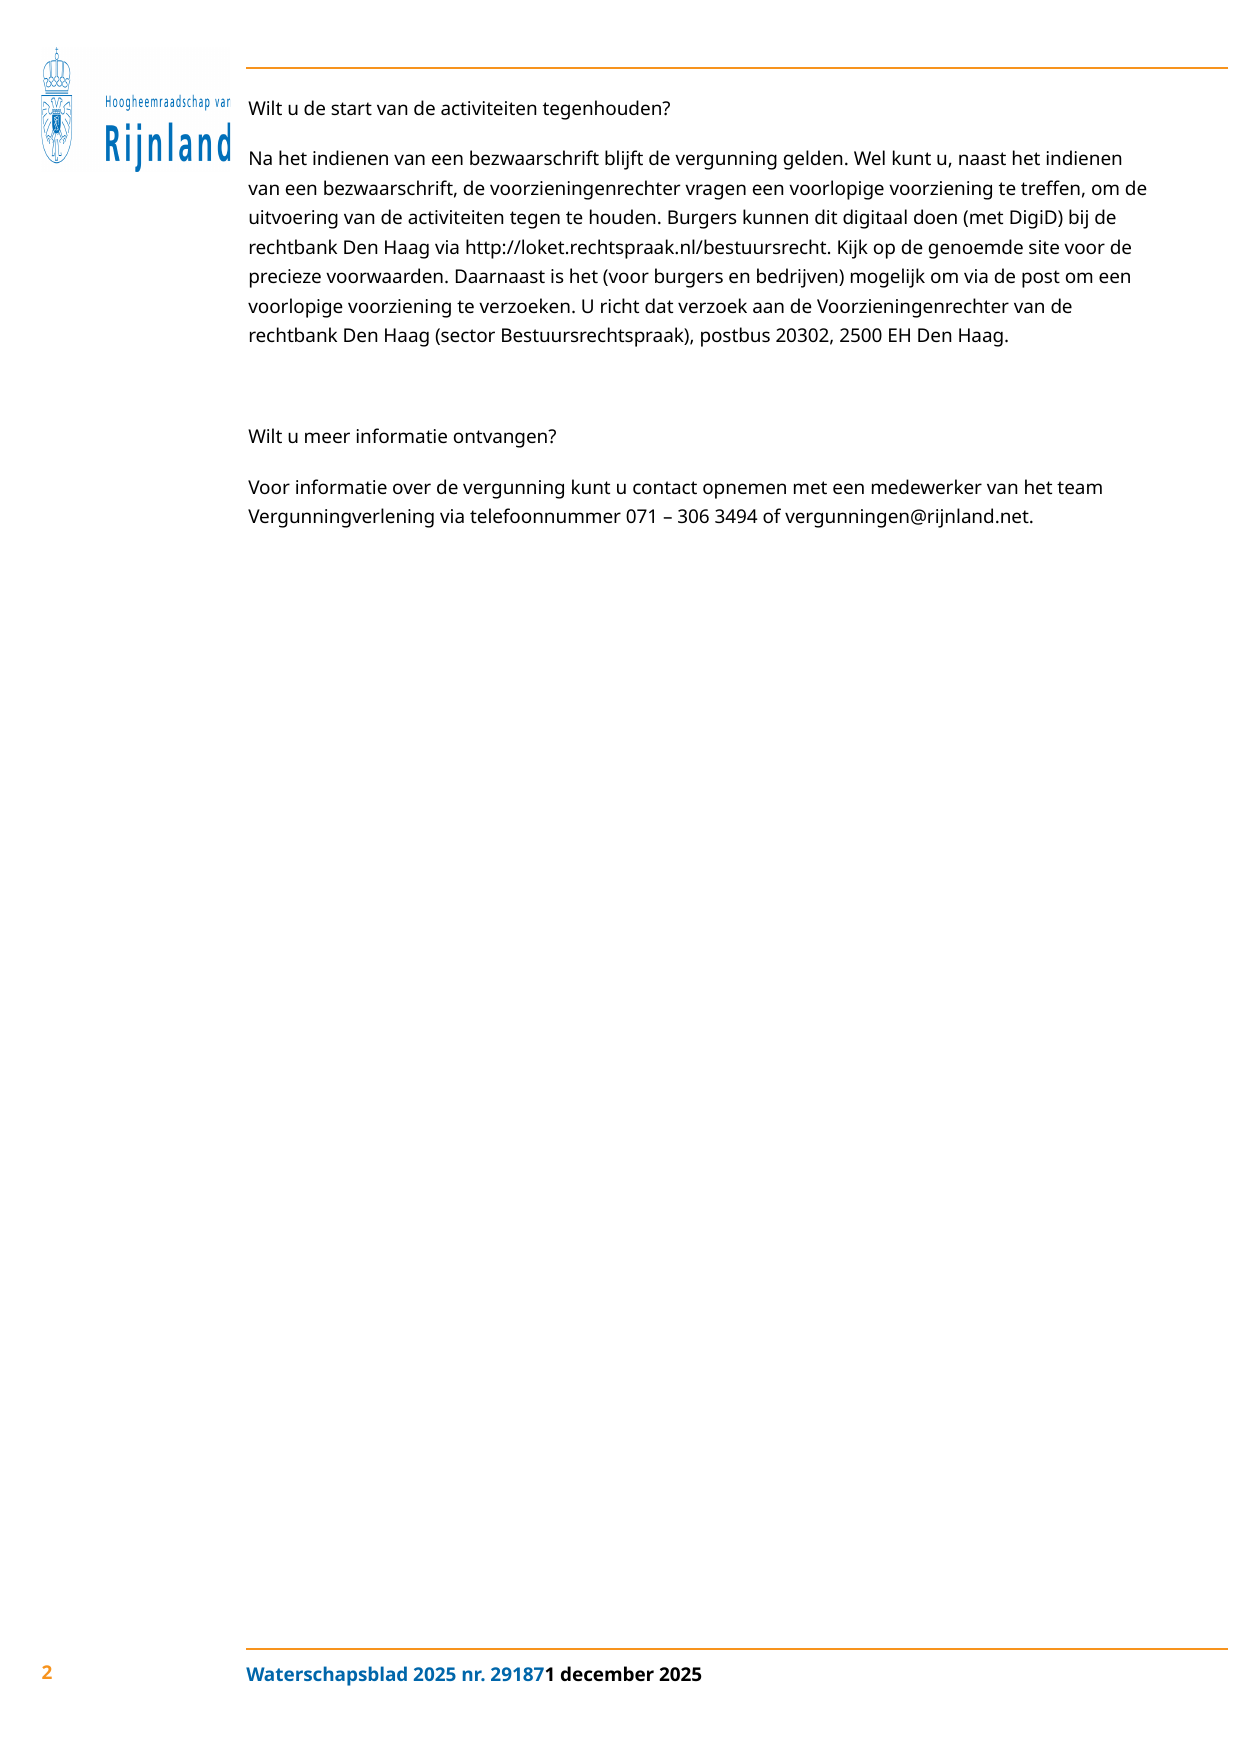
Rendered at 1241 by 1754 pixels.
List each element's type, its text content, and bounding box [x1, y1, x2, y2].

text Voor informatie over de vergunning kunt u contact opnemen met een medewerker van het team Vergunningverlening via telefoonnummer 071 – 306 3494 of vergunningen@rijnland.net. [248, 474, 1152, 529]
text Wilt u meer informatie ontvangen? [248, 423, 1152, 449]
picture [41, 47, 231, 172]
text Na het indienen van een bezwaarschrift blijft de vergunning gelden. Wel kunt u, naast het indienen van een bezwaarschrift, de voorzieningenrechter vragen een voorlopige voorziening te treffen, om de uitvoering van de activiteiten tegen te houden. Burgers kunnen dit digitaal doen (met DigiD) bij de rechtbank Den Haag via http://loket.rechtspraak.nl/bestuursrecht. Kijk op de genoemde site voor de precieze voorwaarden. Daarnaast is het (voor burgers en bedrijven) mogelijk om via de post om een voorlopige voorziening te verzoeken. U richt dat verzoek aan de Voorzieningenrechter van de rechtbank Den Haag (sector Bestuursrechtspraak), postbus 20302, 2500 EH Den Haag. [248, 145, 1152, 348]
text Wilt u de start van de activiteiten tegenhouden? [248, 95, 1152, 121]
